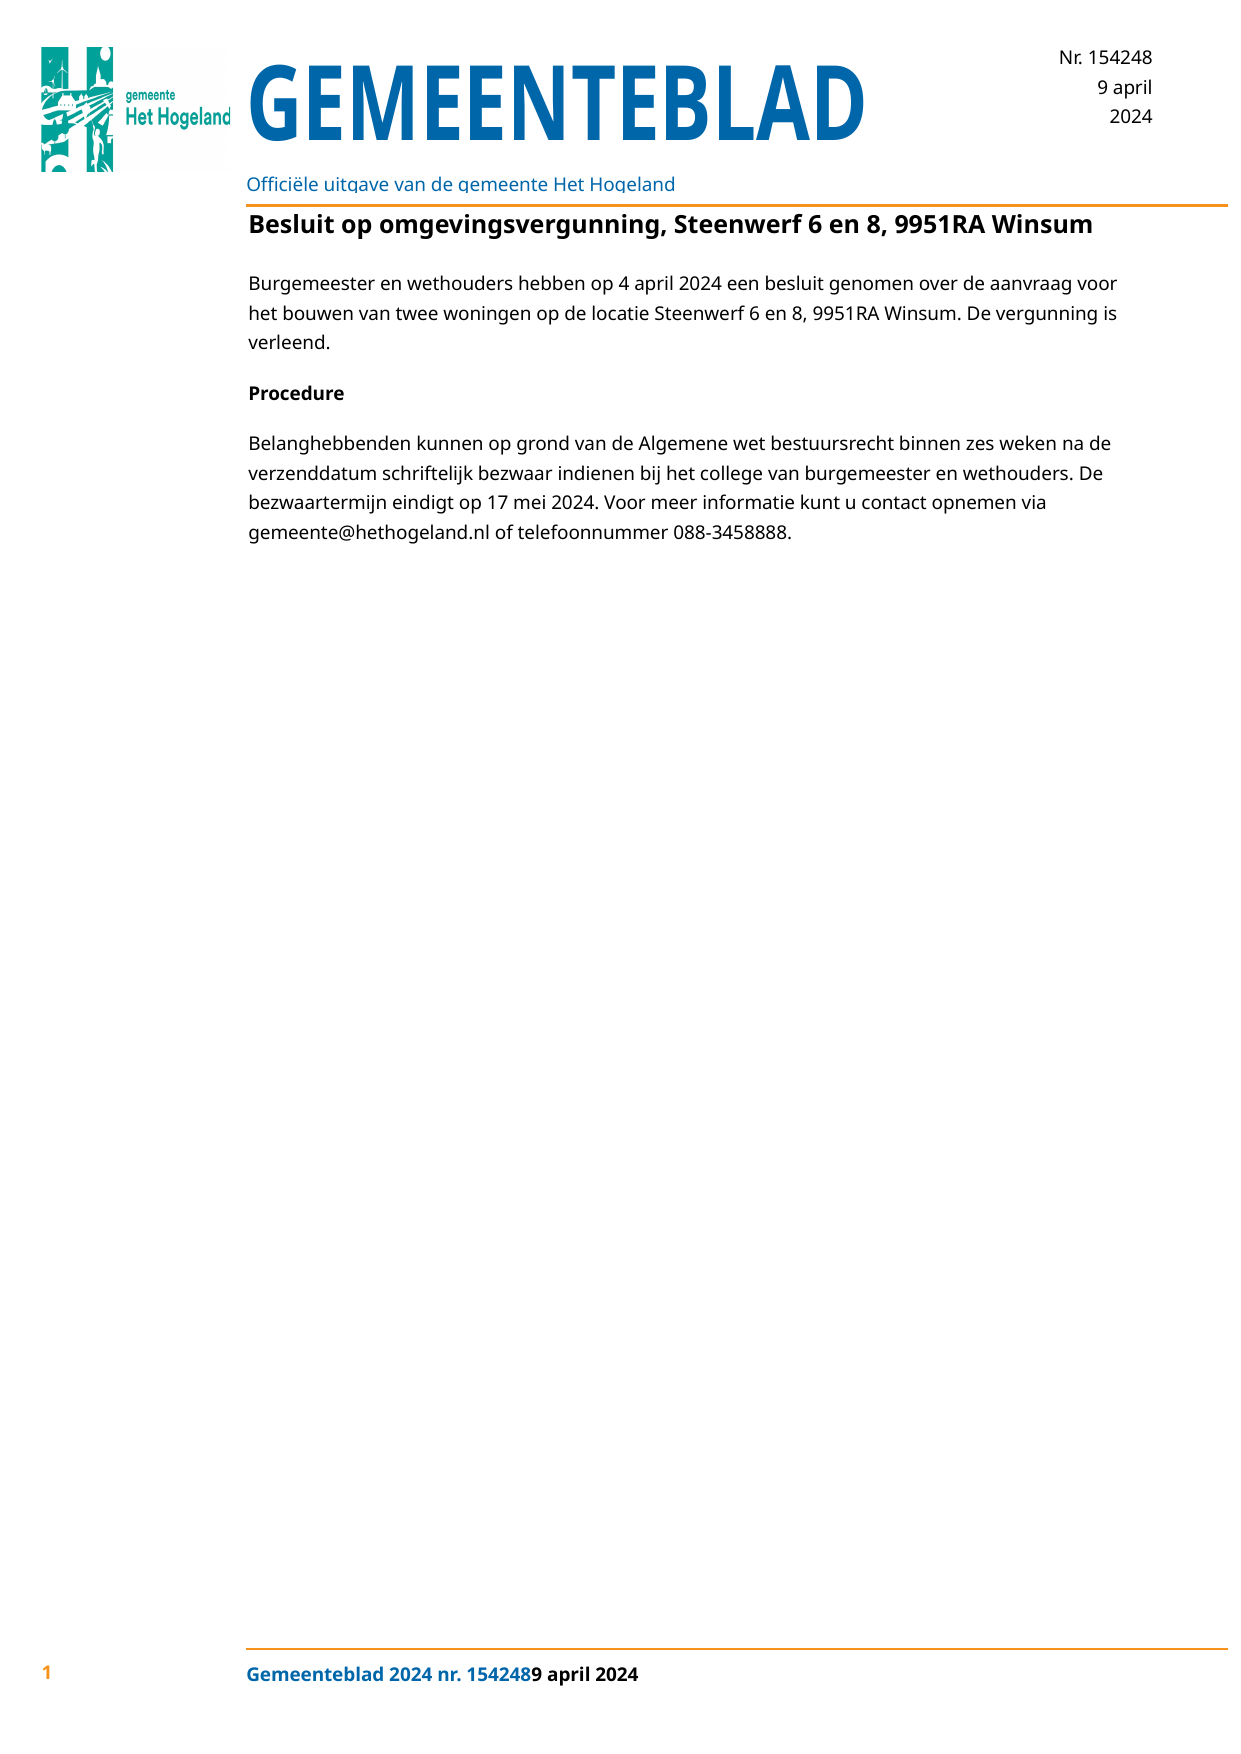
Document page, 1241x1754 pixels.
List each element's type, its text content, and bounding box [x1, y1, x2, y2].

text Procedure [248, 380, 1152, 406]
picture [41, 47, 231, 172]
text Belanghebbenden kunnen op grond van de Algemene wet bestuursrecht binnen zes weken na de verzenddatum schriftelijk bezwaar indienen bij het college van burgemeester en wethouders. De bezwaartermijn eindigt op 17 mei 2024. Voor meer informatie kunt u contact opnemen via gemeente@hethogeland.nl of telefoonnummer 088-3458888. [248, 430, 1152, 545]
text Burgemeester en wethouders hebben op 4 april 2024 een besluit genomen over de aanvraag voor het bouwen van twee woningen op de locatie Steenwerf 6 en 8, 9951RA Winsum. De vergunning is verleend. [248, 270, 1152, 355]
text Besluit op omgevingsvergunning, Steenwerf 6 en 8, 9951RA Winsum [248, 207, 1152, 241]
